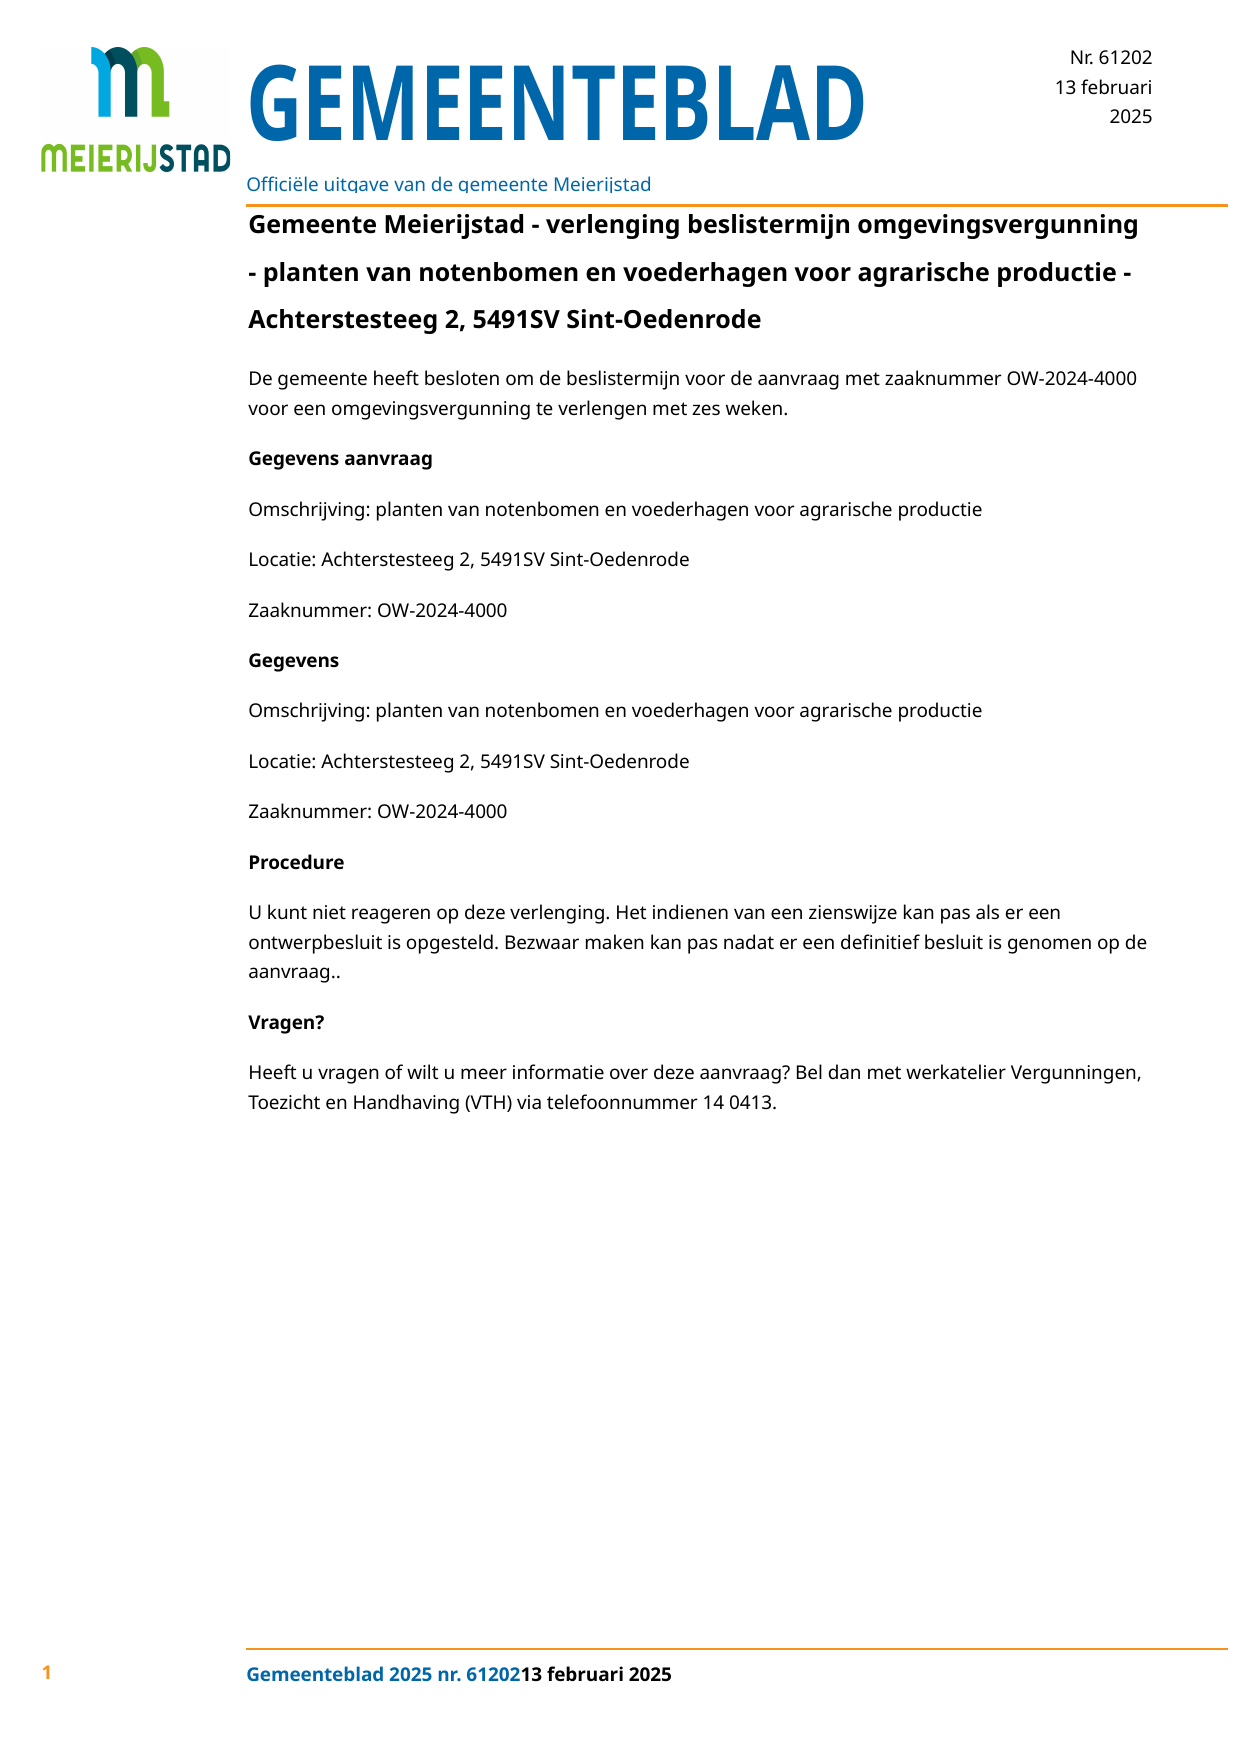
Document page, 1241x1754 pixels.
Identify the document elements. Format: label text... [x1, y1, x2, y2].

text Gegevens aanvraag [248, 446, 1152, 471]
text Omschrijving: planten van notenbomen en voederhagen voor agrarische productie [248, 496, 1152, 522]
text Vragen? [248, 1009, 1152, 1034]
text Heeft u vragen of wilt u meer informatie over deze aanvraag? Bel dan met werkatelier Vergunningen, Toezicht en Handhaving (VTH) via telefoonnummer 14 0413. [248, 1059, 1152, 1114]
text Zaaknummer: OW-2024-4000 [248, 798, 1152, 824]
text Procedure [248, 849, 1152, 874]
text Locatie: Achterstesteeg 2, 5491SV Sint-Oedenrode [248, 748, 1152, 774]
text De gemeente heeft besloten om de beslistermijn voor de aanvraag met zaaknummer OW-2024-4000 voor een omgevingsvergunning te verlengen met zes weken. [248, 366, 1152, 421]
text Gemeente Meierijstad - verlenging beslistermijn omgevingsvergunning - planten van notenbomen en voederhagen voor agrarische productie - Achterstesteeg 2, 5491SV Sint-Oedenrode [248, 207, 1152, 336]
text U kunt niet reageren op deze verlenging. Het indienen van een zienswijze kan pas als er een ontwerpbesluit is opgesteld. Bezwaar maken kan pas nadat er een definitief besluit is genomen op de aanvraag.. [248, 899, 1152, 984]
text Locatie: Achterstesteeg 2, 5491SV Sint-Oedenrode [248, 546, 1152, 572]
picture [41, 47, 231, 172]
text Zaaknummer: OW-2024-4000 [248, 597, 1152, 622]
text Omschrijving: planten van notenbomen en voederhagen voor agrarische productie [248, 698, 1152, 723]
text Gegevens [248, 647, 1152, 673]
